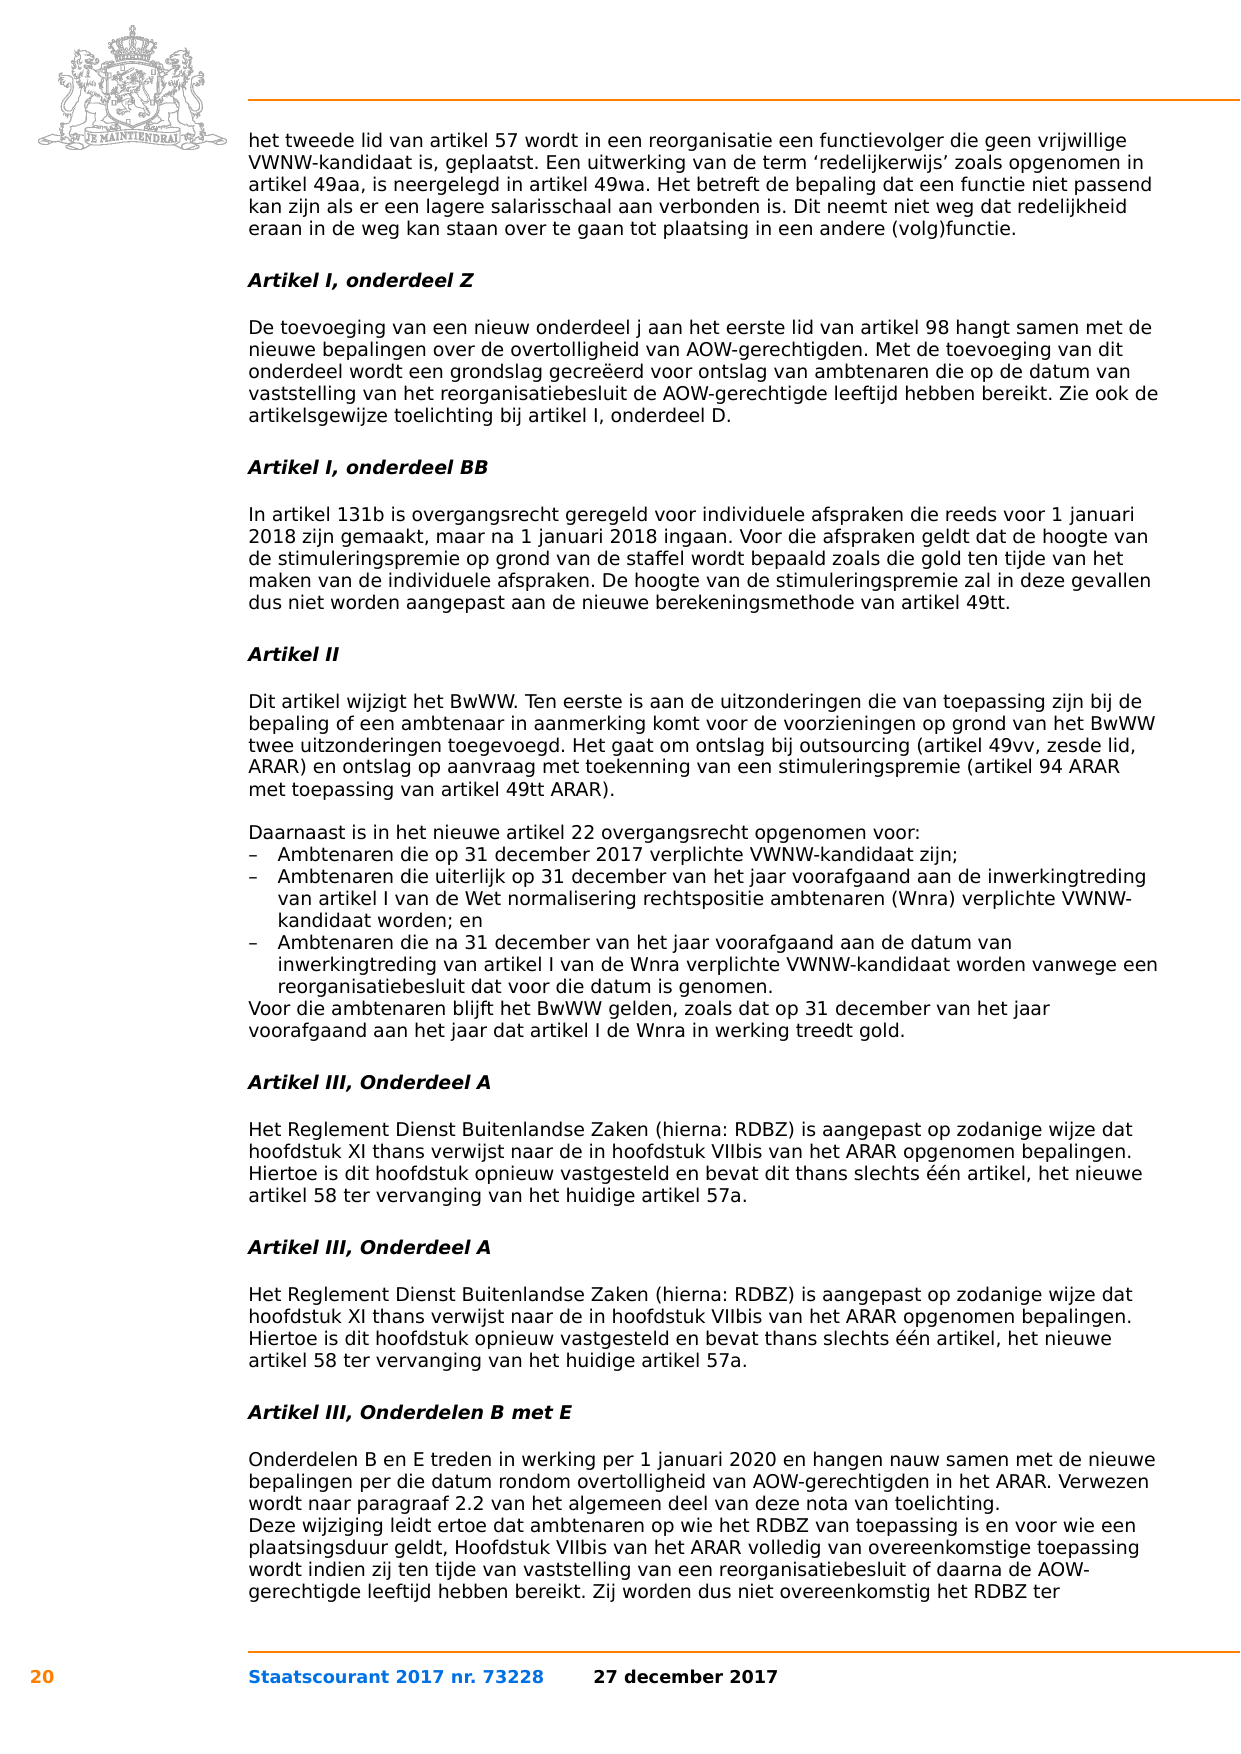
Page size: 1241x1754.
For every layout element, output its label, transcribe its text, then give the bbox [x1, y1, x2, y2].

text – Ambtenaren die uiterlijk op 31 december van het jaar voorafgaand aan de inwerkingtreding van artikel I van de Wet normalisering rechtspositie ambtenaren (Wnra) verplichte VWNW-kandidaat worden; en [248, 866, 1163, 932]
text In artikel 131b is overgangsrecht geregeld voor individuele afspraken die reeds voor 1 januari 2018 zijn gemaakt, maar na 1 januari 2018 ingaan. Voor die afspraken geldt dat de hoogte van de stimuleringspremie op grond van de staffel wordt bepaald zoals die gold ten tijde van het maken van de individuele afspraken. De hoogte van de stimuleringspremie zal in deze gevallen dus niet worden aangepast aan de nieuwe berekeningsmethode van artikel 49tt. [248, 504, 1163, 613]
text De toevoeging van een nieuw onderdeel j aan het eerste lid van artikel 98 hangt samen met de nieuwe bepalingen over de overtolligheid van AOW-gerechtigden. Met de toevoeging van dit onderdeel wordt een grondslag gecreëerd voor ontslag van ambtenaren die op de datum van vaststelling van het reorganisatiebesluit de AOW-gerechtigde leeftijd hebben bereikt. Zie ook de artikelsgewijze toelichting bij artikel I, onderdeel D. [248, 317, 1163, 427]
text Onderdelen B en E treden in werking per 1 januari 2020 en hangen nauw samen met de nieuwe bepalingen per die datum rondom overtolligheid van AOW-gerechtigden in het ARAR. Verwezen wordt naar paragraaf 2.2 van het algemeen deel van deze nota van toelichting. [248, 1449, 1163, 1515]
subtitle Artikel III, Onderdelen B met E [248, 1402, 1163, 1424]
subtitle Artikel II [248, 643, 1163, 666]
text Voor die ambtenaren blijft het BwWW gelden, zoals dat op 31 december van het jaar voorafgaand aan het jaar dat artikel I de Wnra in werking treedt gold. [248, 998, 1163, 1042]
text het tweede lid van artikel 57 wordt in een reorganisatie een functievolger die geen vrijwillige VWNW-kandidaat is, geplaatst. Een uitwerking van de term ‘redelijkerwijs’ zoals opgenomen in artikel 49aa, is neergelegd in artikel 49wa. Het betreft de bepaling dat een functie niet passend kan zijn als er een lagere salarisschaal aan verbonden is. Dit neemt niet weg dat redelijkheid eraan in de weg kan staan over te gaan tot plaatsing in een andere (volg)functie. [248, 130, 1163, 240]
text Het Reglement Dienst Buitenlandse Zaken (hierna: RDBZ) is aangepast op zodanige wijze dat hoofdstuk XI thans verwijst naar de in hoofdstuk VIIbis van het ARAR opgenomen bepalingen. Hiertoe is dit hoofdstuk opnieuw vastgesteld en bevat dit thans slechts één artikel, het nieuwe artikel 58 ter vervanging van het huidige artikel 57a. [248, 1119, 1163, 1207]
subtitle Artikel III, Onderdeel A [248, 1072, 1163, 1094]
text – Ambtenaren die op 31 december 2017 verplichte VWNW-kandidaat zijn; [248, 844, 1163, 866]
picture [38, 25, 227, 150]
text Deze wijziging leidt ertoe dat ambtenaren op wie het RDBZ van toepassing is en voor wie een plaatsingsduur geldt, Hoofdstuk VIIbis van het ARAR volledig van overeenkomstige toepassing wordt indien zij ten tijde van vaststelling van een reorganisatiebesluit of daarna de AOW-gerechtigde leeftijd hebben bereikt. Zij worden dus niet overeenkomstig het RDBZ ter [248, 1515, 1163, 1603]
text Dit artikel wijzigt het BwWW. Ten eerste is aan de uitzonderingen die van toepassing zijn bij de bepaling of een ambtenaar in aanmerking komt voor de voorzieningen op grond van het BwWW twee uitzonderingen toegevoegd. Het gaat om ontslag bij outsourcing (artikel 49vv, zesde lid, ARAR) en ontslag op aanvraag met toekenning van een stimuleringspremie (artikel 94 ARAR met toepassing van artikel 49tt ARAR). [248, 691, 1163, 800]
text – Ambtenaren die na 31 december van het jaar voorafgaand aan de datum van inwerkingtreding van artikel I van de Wnra verplichte VWNW-kandidaat worden vanwege een reorganisatiebesluit dat voor die datum is genomen. [248, 932, 1163, 998]
subtitle Artikel I, onderdeel Z [248, 270, 1163, 292]
text Daarnaast is in het nieuwe artikel 22 overgangsrecht opgenomen voor: [248, 822, 1163, 844]
subtitle Artikel III, Onderdeel A [248, 1237, 1163, 1259]
text Het Reglement Dienst Buitenlandse Zaken (hierna: RDBZ) is aangepast op zodanige wijze dat hoofdstuk XI thans verwijst naar de in hoofdstuk VIIbis van het ARAR opgenomen bepalingen. Hiertoe is dit hoofdstuk opnieuw vastgesteld en bevat thans slechts één artikel, het nieuwe artikel 58 ter vervanging van het huidige artikel 57a. [248, 1284, 1163, 1372]
subtitle Artikel I, onderdeel BB [248, 457, 1163, 479]
